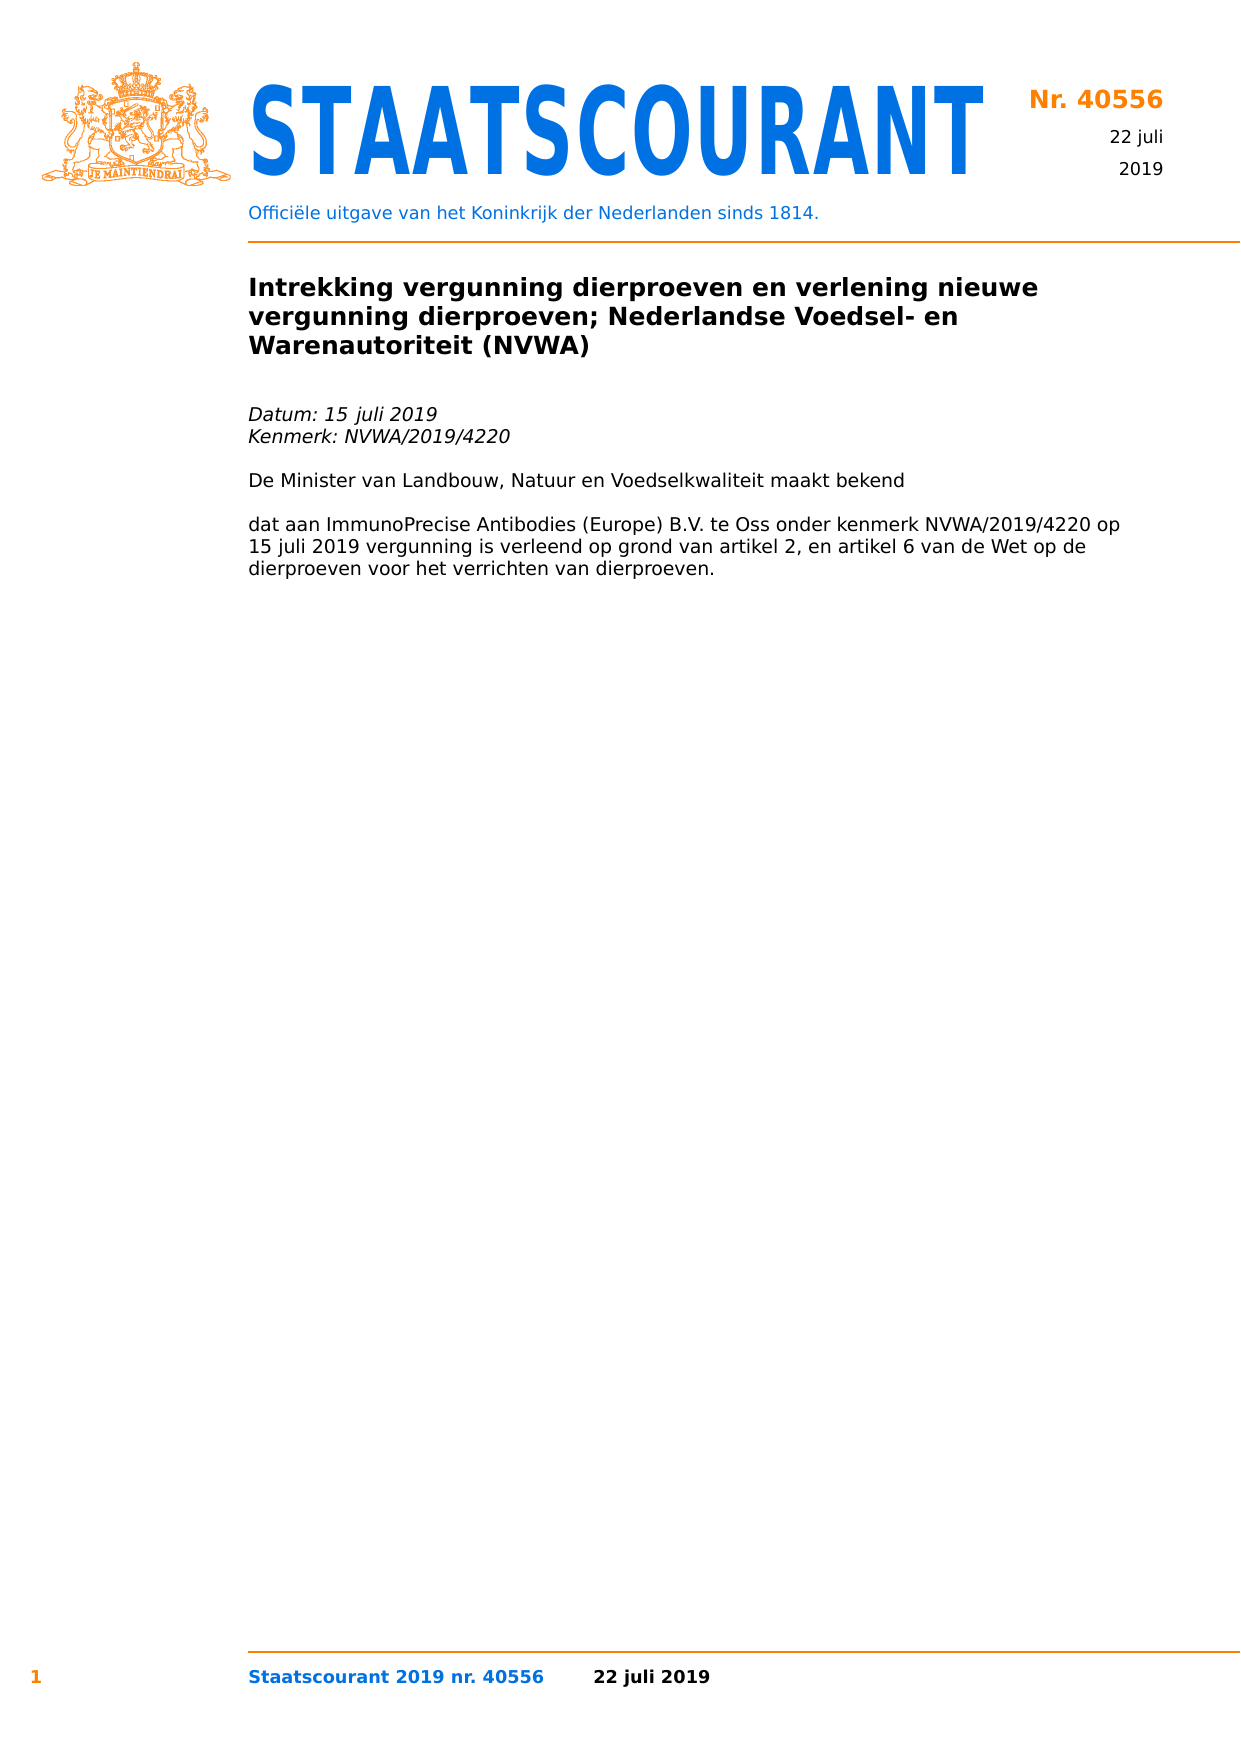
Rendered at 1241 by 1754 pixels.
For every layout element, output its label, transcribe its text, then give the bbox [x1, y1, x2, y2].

text Kenmerk: NVWA/2019/4220 [248, 426, 1163, 448]
text dat aan ImmunoPrecise Antibodies (Europe) B.V. te Oss onder kenmerk NVWA/2019/4220 op 15 juli 2019 vergunning is verleend op grond van artikel 2, en artikel 6 van de Wet op de dierproeven voor het verrichten van dierproeven. [248, 514, 1163, 580]
text De Minister van Landbouw, Natuur en Voedselkwaliteit maakt bekend [248, 470, 1163, 492]
picture [41, 62, 231, 186]
table_header Nr. 40556 [998, 62, 1240, 121]
table_cell Officiële uitgave van het Koninkrijk der Nederlanden sinds 1814. [248, 203, 1240, 241]
table_header [25, 62, 248, 241]
table_cell 2019 [998, 153, 1240, 203]
text Datum: 15 juli 2019 [248, 404, 1163, 426]
table_cell 22 juli [998, 121, 1240, 153]
table_header STAATSCOURANT [248, 62, 998, 203]
subtitle Intrekking vergunning dierproeven en verlening nieuwe vergunning dierproeven; Nederlandse Voedsel- en Warenautoriteit (NVWA) [248, 273, 1163, 361]
